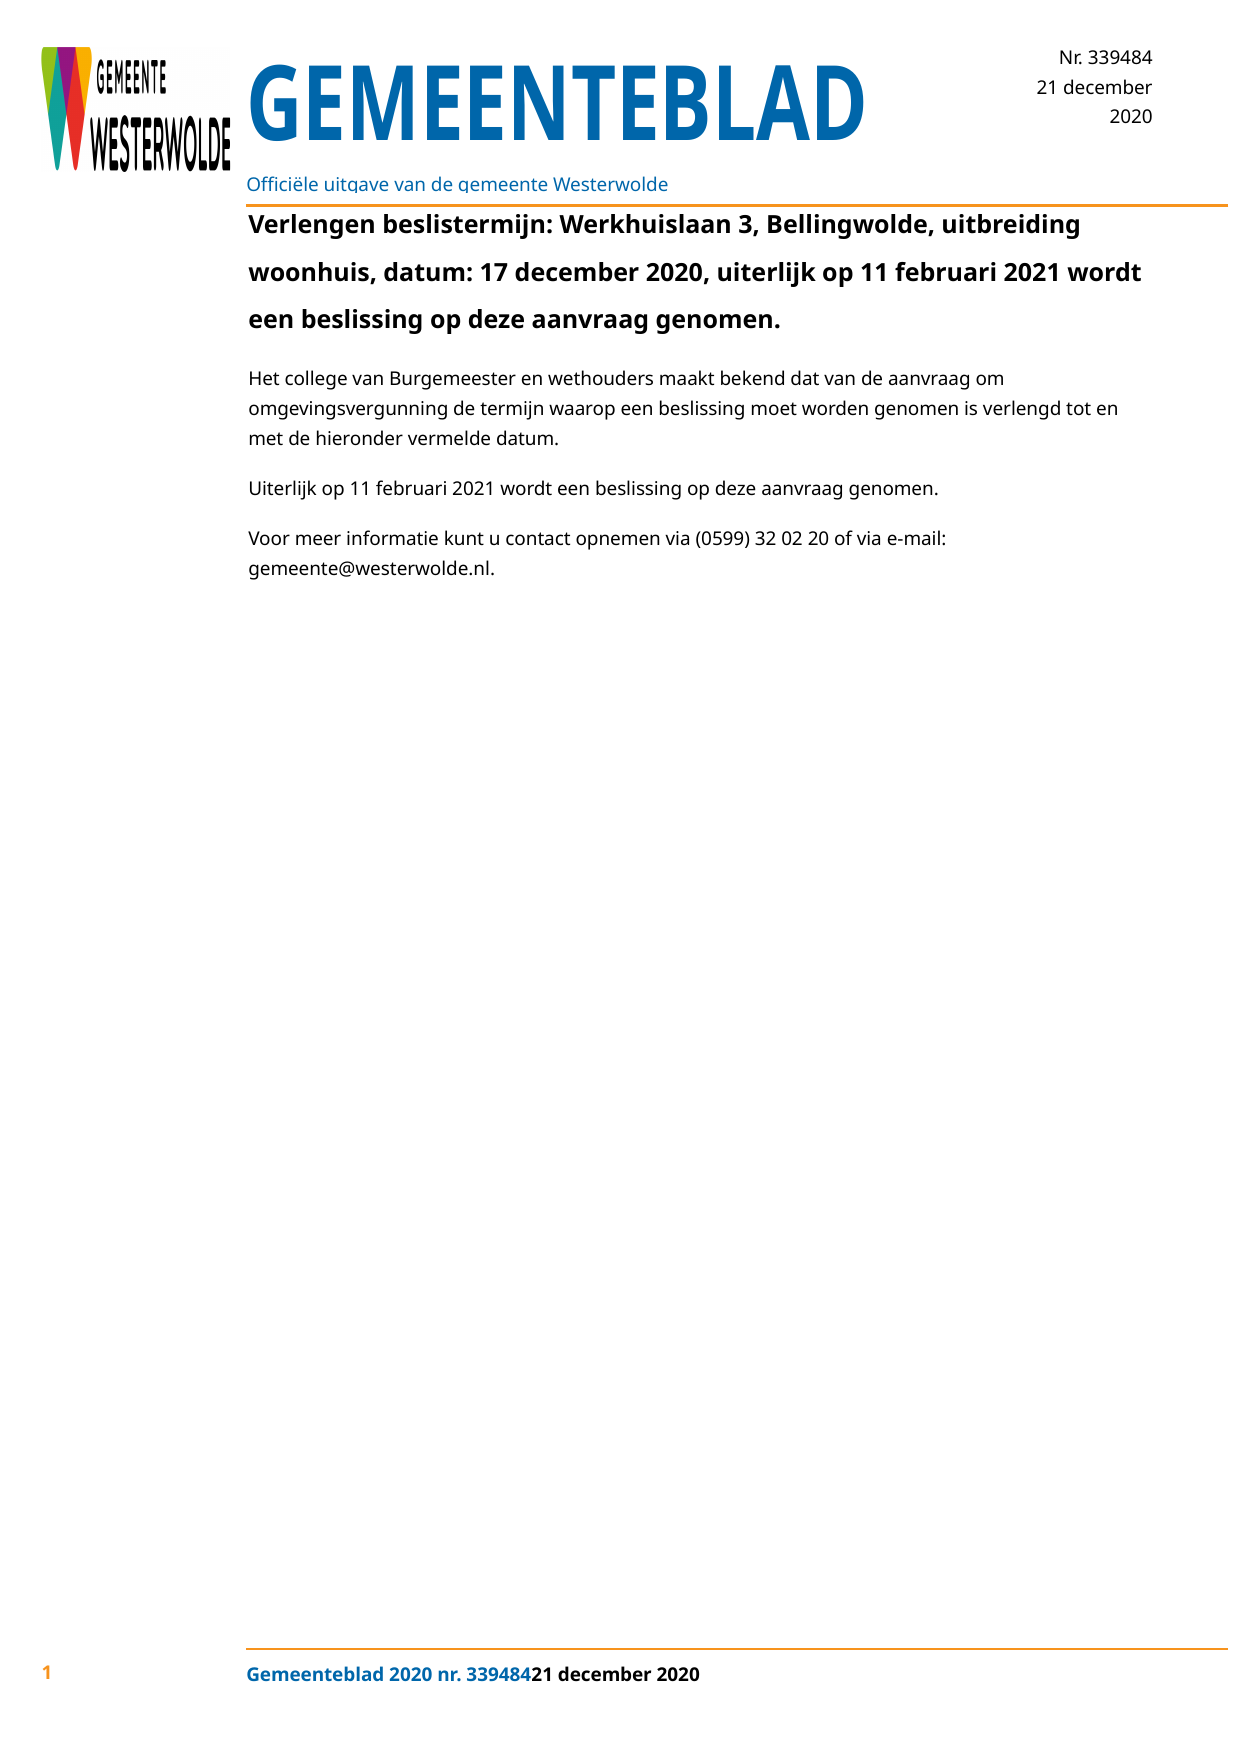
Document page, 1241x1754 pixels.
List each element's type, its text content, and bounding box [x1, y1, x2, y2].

text Voor meer informatie kunt u contact opnemen via (0599) 32 02 20 of via e-mail: gemeente@westerwolde.nl. [248, 526, 1152, 581]
text Verlengen beslistermijn: Werkhuislaan 3, Bellingwolde, uitbreiding woonhuis, datum: 17 december 2020, uiterlijk op 11 februari 2021 wordt een beslissing op deze aanvraag genomen. [248, 207, 1152, 336]
picture [41, 47, 231, 172]
text Het college van Burgemeester en wethouders maakt bekend dat van de aanvraag om omgevingsvergunning de termijn waarop een beslissing moet worden genomen is verlengd tot en met de hieronder vermelde datum. [248, 366, 1152, 450]
text Uiterlijk op 11 februari 2021 wordt een beslissing op deze aanvraag genomen. [248, 475, 1152, 501]
